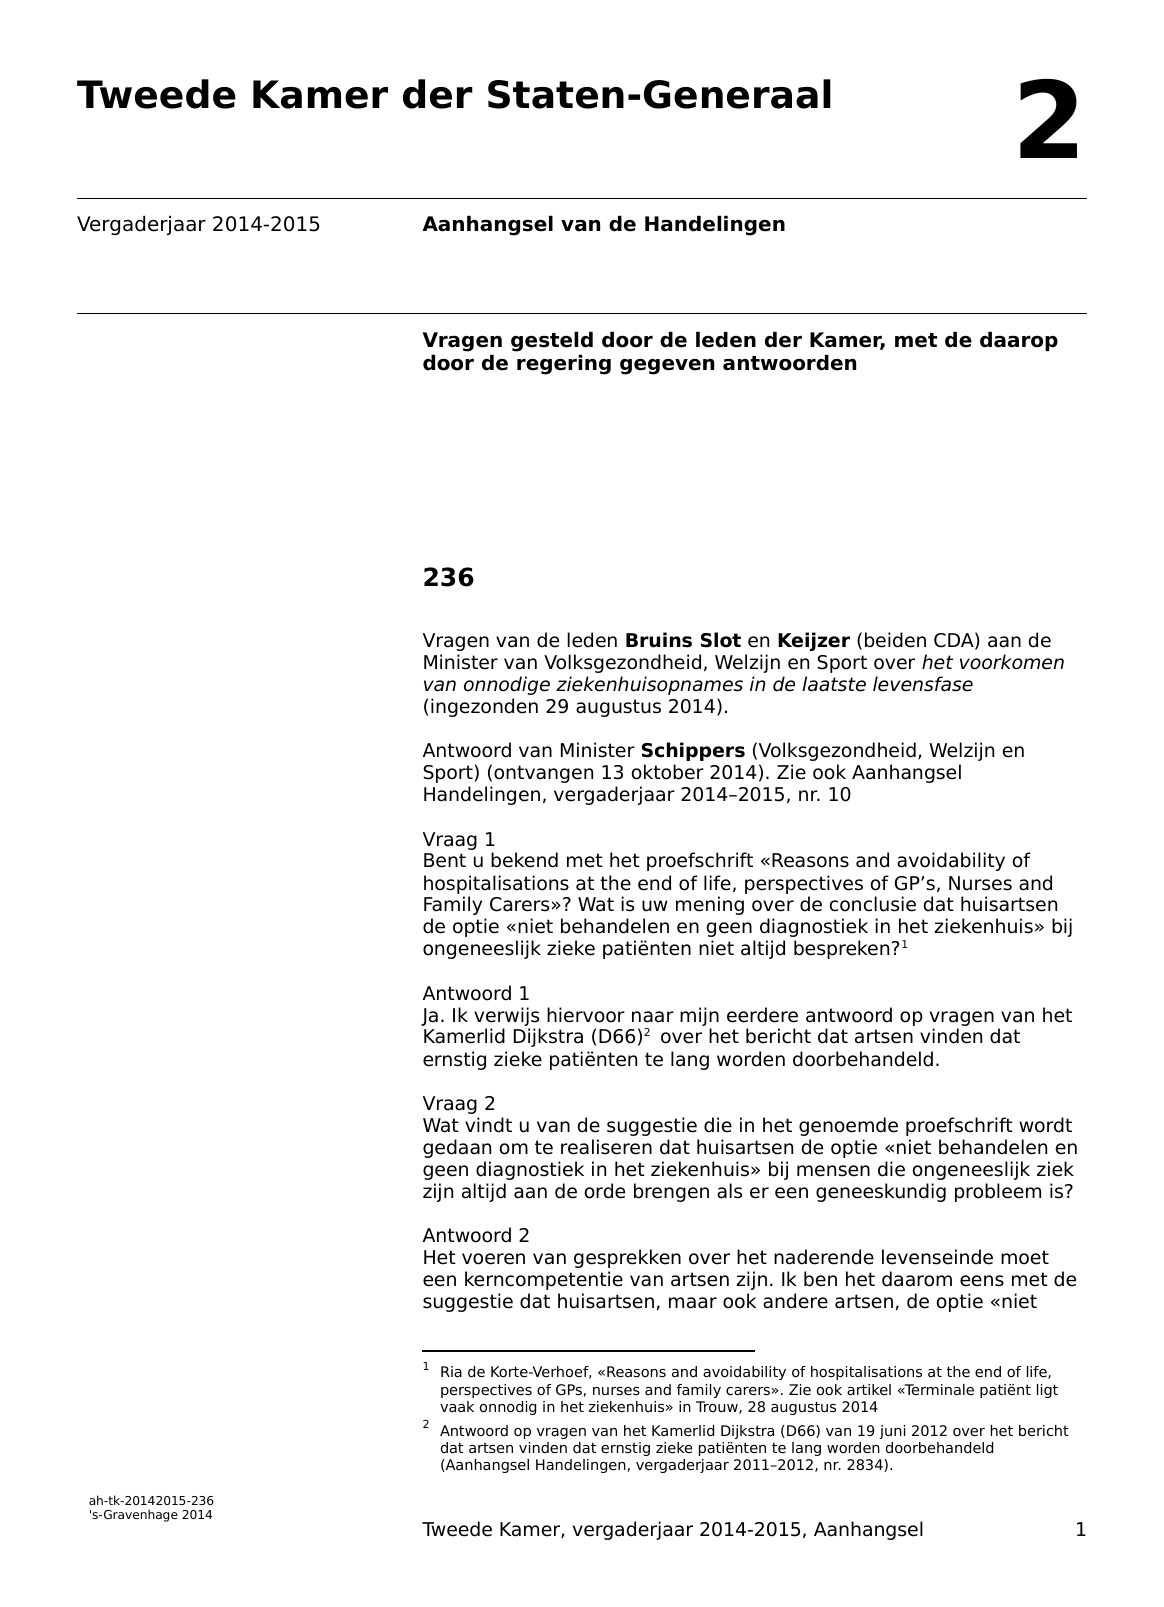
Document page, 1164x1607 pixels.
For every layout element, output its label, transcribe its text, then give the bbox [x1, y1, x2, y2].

text Vragen van de leden Bruins Slot en Keijzer (beiden CDA) aan de Minister van Volksgezondheid, Welzijn en Sport over het voorkomen van onnodige ziekenhuisopnames in de laatste levensfase (ingezonden 29 augustus 2014). [422, 630, 1087, 718]
text Vraag 2 [422, 1093, 1087, 1114]
table_cell Vragen gesteld door de leden der Kamer, met de daarop door de regering gegeven antwoorden [422, 314, 1087, 375]
table_header 2 [886, 59, 1087, 198]
text 236 [422, 563, 1087, 592]
text Ja. Ik verwijs hiervoor naar mijn eerdere antwoord op vragen van het Kamerlid Dijkstra (D66) over het bericht dat artsen vinden dat ernstig zieke patiënten te lang worden doorbehandeld. [422, 1004, 1087, 1070]
table_cell Aanhangsel van de Handelingen [422, 199, 1087, 313]
table_cell [77, 314, 422, 375]
text Antwoord op vragen van het Kamerlid Dijkstra (D66) van 19 juni 2012 over het bericht dat artsen vinden dat ernstig zieke patiënten te lang worden doorbehandeld (Aanhangsel Handelingen, vergaderjaar 2011–2012, nr. 2834). [422, 1418, 1087, 1474]
text ah-tk-20142015-236 [88, 1494, 323, 1508]
text Wat vindt u van de suggestie die in het genoemde proefschrift wordt gedaan om te realiseren dat huisartsen de optie «niet behandelen en geen diagnostiek in het ziekenhuis» bij mensen die ongeneeslijk ziek zijn altijd aan de orde brengen als er een geneeskundig probleem is? [422, 1114, 1087, 1202]
text Vraag 1 [422, 828, 1087, 850]
table_header Tweede Kamer der Staten-Generaal [77, 59, 886, 198]
text 's-Gravenhage 2014 [88, 1508, 323, 1522]
text Ria de Korte-Verhoef, «Reasons and avoidability of hospitalisations at the end of life, perspectives of GPs, nurses and family carers». Zie ook artikel «Terminale patiënt ligt vaak onnodig in het ziekenhuis» in Trouw, 28 augustus 2014 [422, 1360, 1087, 1416]
text Bent u bekend met het proefschrift «Reasons and avoidability of hospitalisations at the end of life, perspectives of GP’s, Nurses and Family Carers»? Wat is uw mening over de conclusie dat huisartsen de optie «niet behandelen en geen diagnostiek in het ziekenhuis» bij ongeneeslijk zieke patiënten niet altijd bespreken? [422, 850, 1087, 960]
text Antwoord 2 [422, 1225, 1087, 1247]
table_cell Vergaderjaar 2014-2015 [77, 199, 422, 313]
text Het voeren van gesprekken over het naderende levenseinde moet een kerncompetentie van artsen zijn. Ik ben het daarom eens met de suggestie dat huisartsen, maar ook andere artsen, de optie «niet [422, 1247, 1087, 1313]
text Antwoord 1 [422, 982, 1087, 1004]
text Antwoord van Minister Schippers (Volksgezondheid, Welzijn en Sport) (ontvangen 13 oktober 2014). Zie ook Aanhangsel Handelingen, vergaderjaar 2014–2015, nr. 10 [422, 740, 1087, 806]
